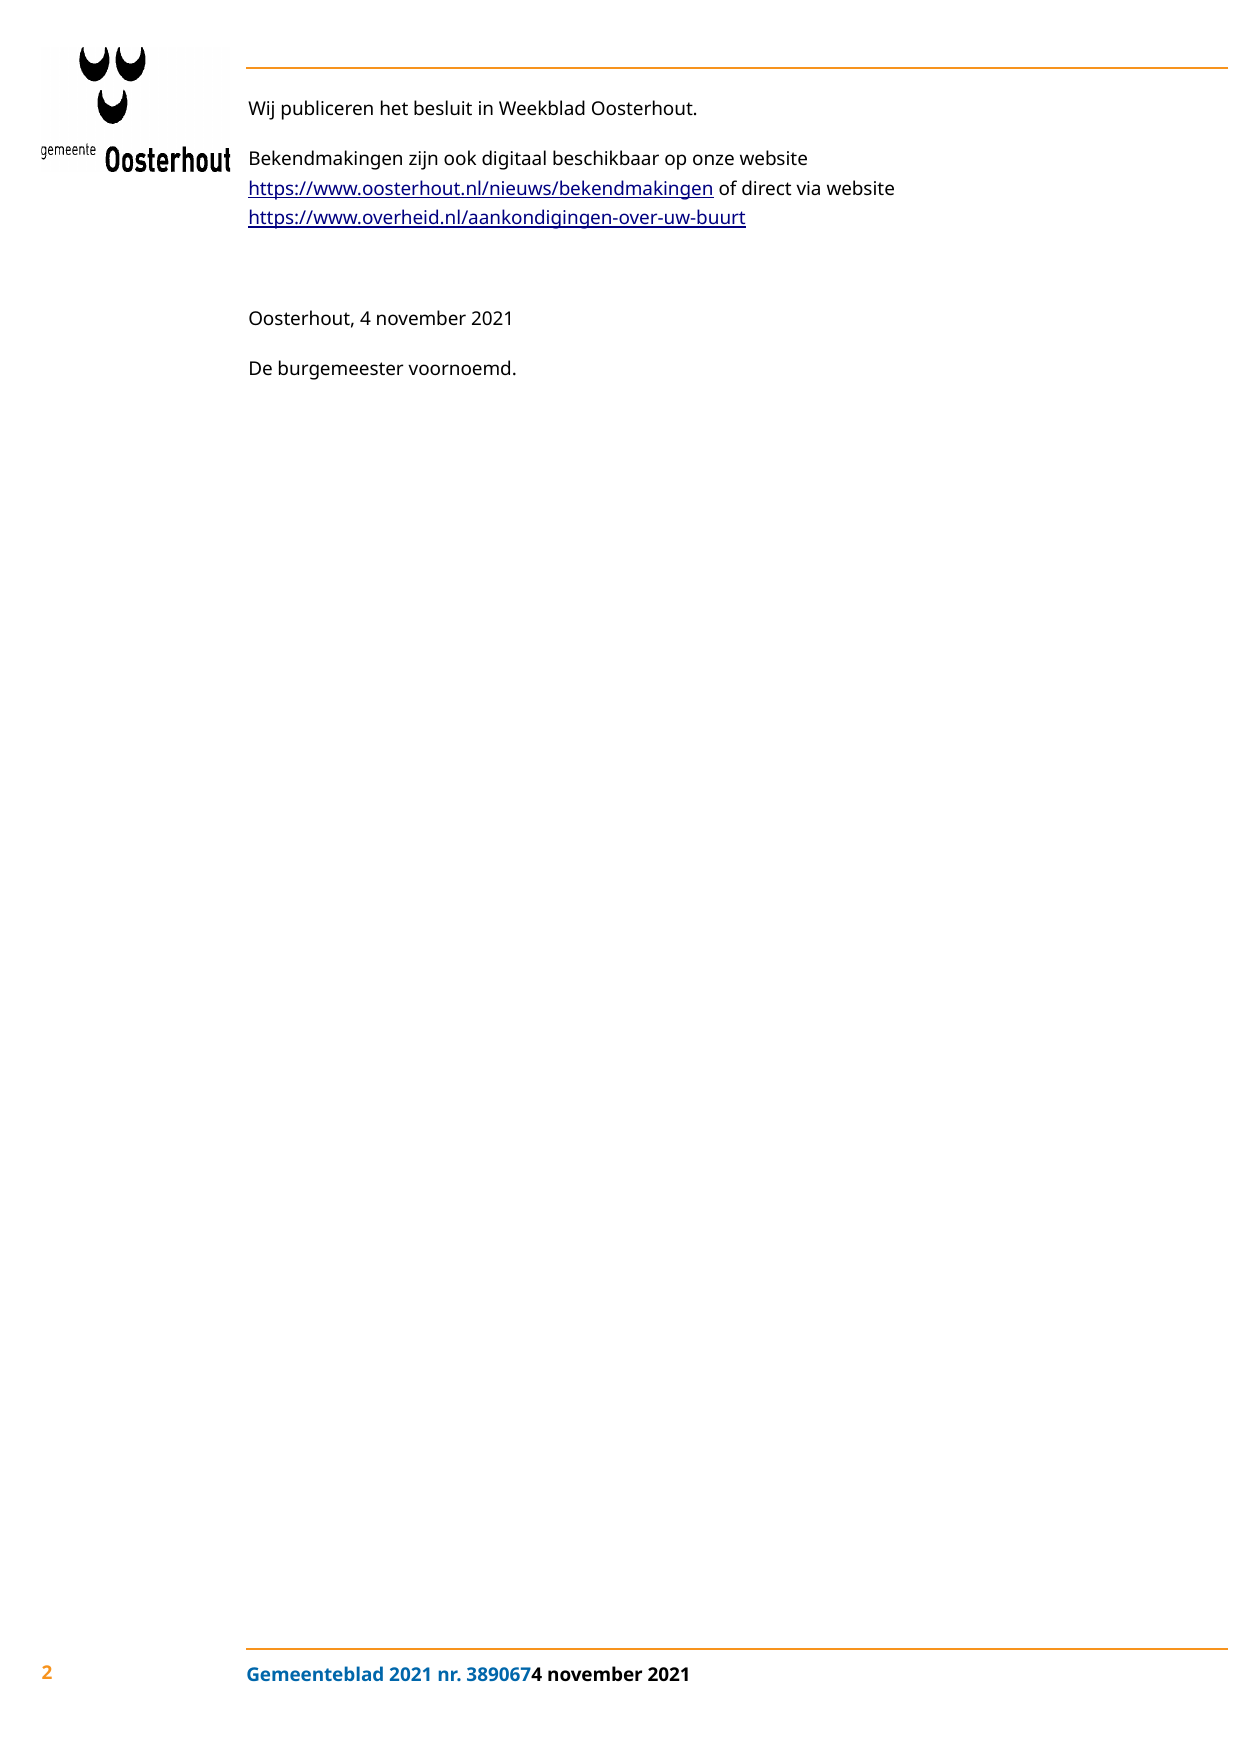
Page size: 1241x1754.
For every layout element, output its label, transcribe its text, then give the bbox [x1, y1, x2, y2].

text De burgemeester voornoemd. [248, 356, 1152, 381]
text Wij publiceren het besluit in Weekblad Oosterhout. [248, 95, 1152, 121]
text Oosterhout, 4 november 2021 [248, 305, 1152, 331]
text Bekendmakingen zijn ook digitaal beschikbaar op onze website https://www.oosterhout.nl/nieuws/bekendmakingen of direct via website https://www.overheid.nl/aankondigingen-over-uw-buurt [248, 145, 1152, 230]
picture [41, 47, 231, 172]
